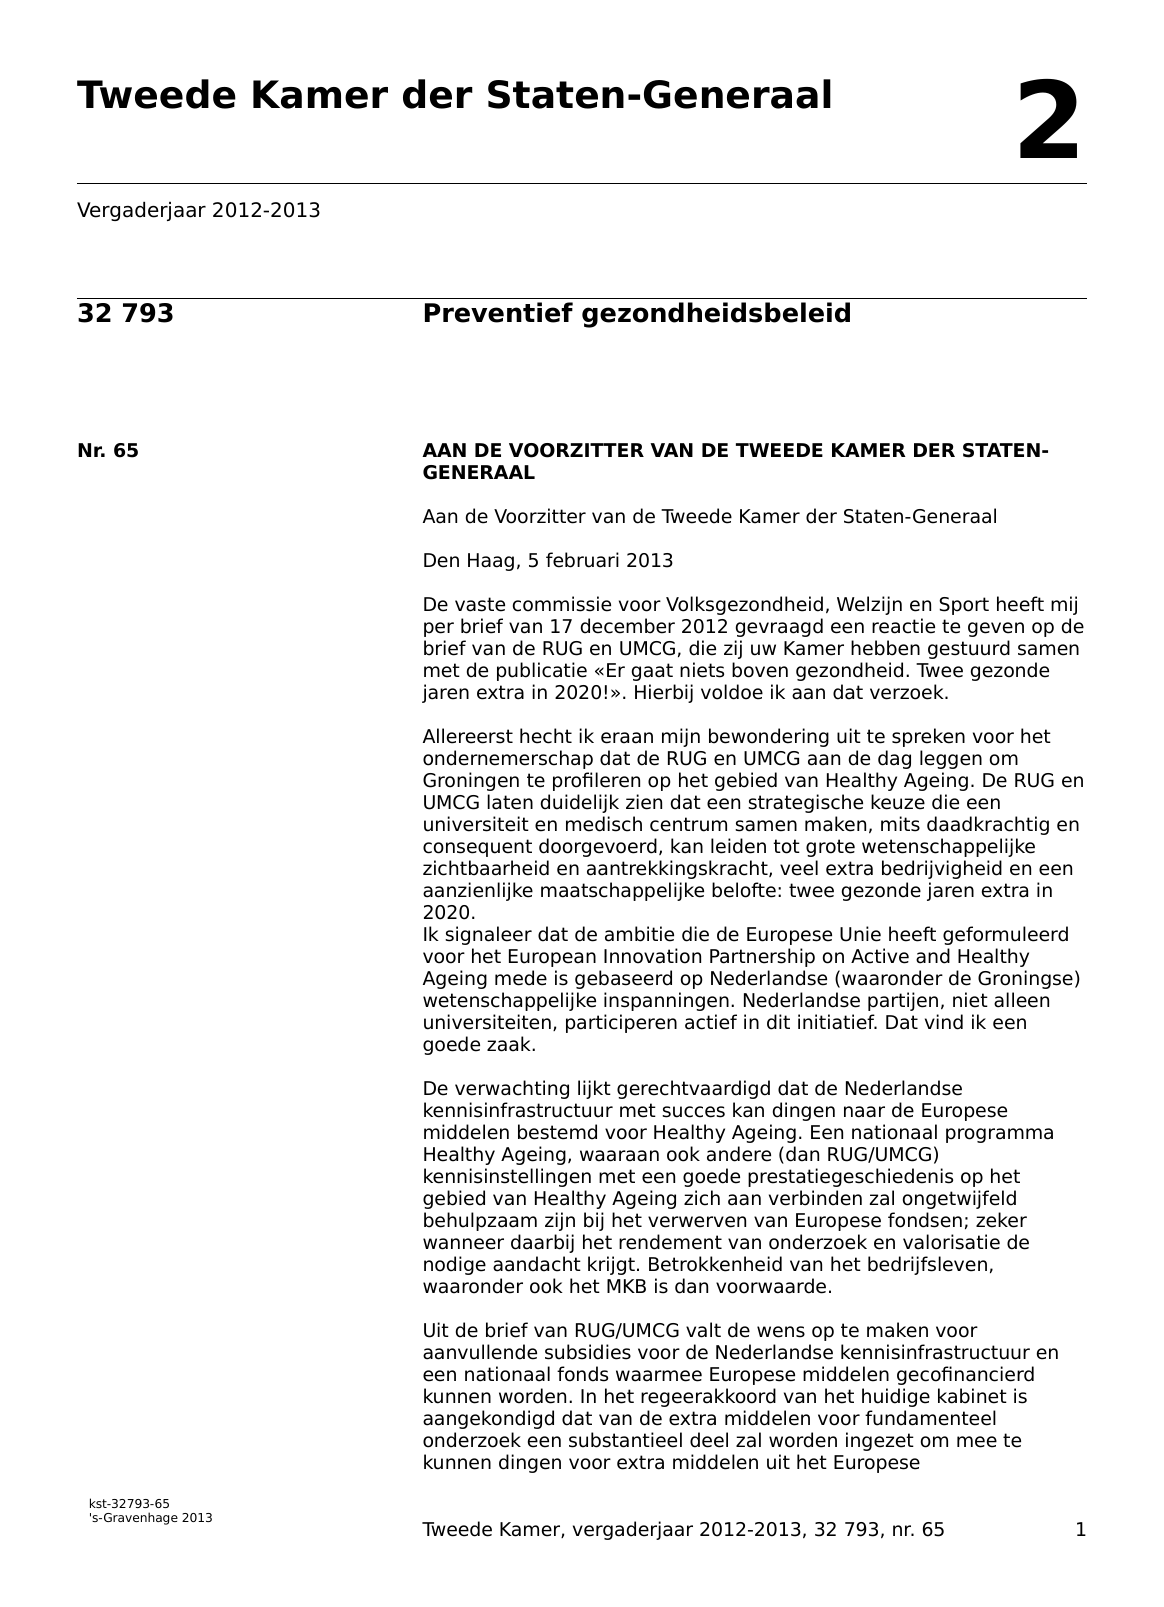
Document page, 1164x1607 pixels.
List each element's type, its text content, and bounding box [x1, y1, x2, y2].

table_header 2 [886, 59, 1087, 183]
table_header Tweede Kamer der Staten-Generaal [77, 59, 886, 183]
text Den Haag, 5 februari 2013 [422, 550, 1087, 572]
text kst-32793-65 [88, 1497, 323, 1511]
text Uit de brief van RUG/UMCG valt de wens op te maken voor aanvullende subsidies voor de Nederlandse kennisinfrastructuur en een nationaal fonds waarmee Europese middelen gecofinancierd kunnen worden. In het regeerakkoord van het huidige kabinet is aangekondigd dat van de extra middelen voor fundamenteel onderzoek een substantieel deel zal worden ingezet om mee te kunnen dingen voor extra middelen uit het Europese [422, 1320, 1087, 1474]
subtitle Nr. 65 AAN DE VOORZITTER VAN DE TWEEDE KAMER DER STATEN-GENERAAL [77, 440, 1087, 484]
text De verwachting lijkt gerechtvaardigd dat de Nederlandse kennisinfrastructuur met succes kan dingen naar de Europese middelen bestemd voor Healthy Ageing. Een nationaal programma Healthy Ageing, waaraan ook andere (dan RUG/UMCG) kennisinstellingen met een goede prestatiegeschiedenis op het gebied van Healthy Ageing zich aan verbinden zal ongetwijfeld behulpzaam zijn bij het verwerven van Europese fondsen; zeker wanneer daarbij het rendement van onderzoek en valorisatie de nodige aandacht krijgt. Betrokkenheid van het bedrijfsleven, waaronder ook het MKB is dan voorwaarde. [422, 1078, 1087, 1298]
text Allereerst hecht ik eraan mijn bewondering uit te spreken voor het ondernemerschap dat de RUG en UMCG aan de dag leggen om Groningen te profileren op het gebied van Healthy Ageing. De RUG en UMCG laten duidelijk zien dat een strategische keuze die een universiteit en medisch centrum samen maken, mits daadkrachtig en consequent doorgevoerd, kan leiden tot grote wetenschappelijke zichtbaarheid en aantrekkingskracht, veel extra bedrijvigheid en een aanzienlijke maatschappelijke belofte: twee gezonde jaren extra in 2020. [422, 726, 1087, 924]
text Aan de Voorzitter van de Tweede Kamer der Staten-Generaal [422, 506, 1087, 528]
text 's-Gravenhage 2013 [88, 1511, 323, 1525]
text Ik signaleer dat de ambitie die de Europese Unie heeft geformuleerd voor het European Innovation Partnership on Active and Healthy Ageing mede is gebaseerd op Nederlandse (waaronder de Groningse) wetenschappelijke inspanningen. Nederlandse partijen, niet alleen universiteiten, participeren actief in dit initiatief. Dat vind ik een goede zaak. [422, 924, 1087, 1056]
text De vaste commissie voor Volksgezondheid, Welzijn en Sport heeft mij per brief van 17 december 2012 gevraagd een reactie te geven op de brief van de RUG en UMCG, die zij uw Kamer hebben gestuurd samen met de publicatie «Er gaat niets boven gezondheid. Twee gezonde jaren extra in 2020!». Hierbij voldoe ik aan dat verzoek. [422, 594, 1087, 704]
table_cell Vergaderjaar 2012-2013 [77, 184, 1087, 298]
subtitle 32 793 Preventief gezondheidsbeleid [77, 299, 1087, 329]
